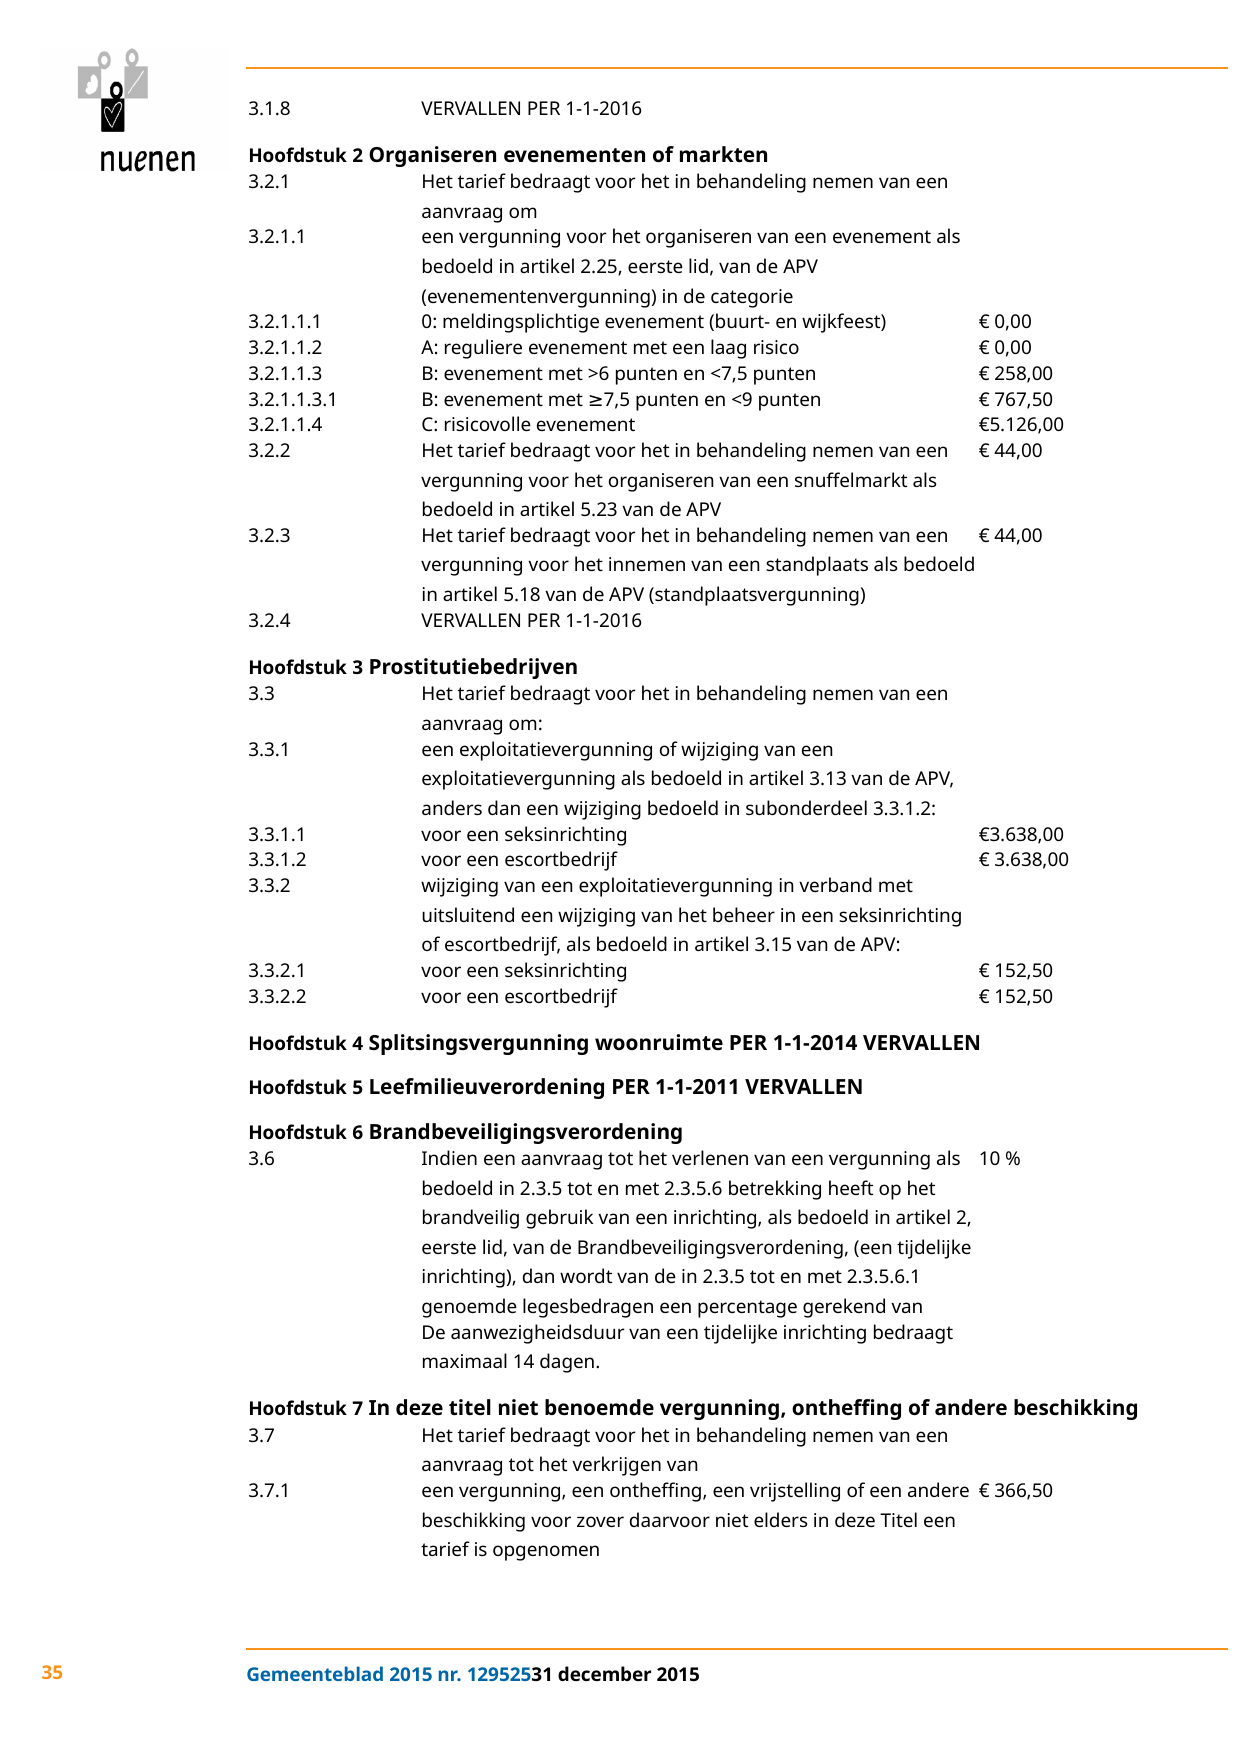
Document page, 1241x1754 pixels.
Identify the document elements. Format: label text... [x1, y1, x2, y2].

table_cell [979, 224, 1152, 308]
table_cell A: reguliere evenement met een laag risico [421, 334, 978, 360]
table_cell 3.2.1.1.1 [248, 309, 421, 334]
picture [41, 47, 231, 172]
table_header [979, 1422, 1152, 1477]
table_cell voor een seksinrichting [421, 821, 978, 846]
table_header Indien een aanvraag tot het verlenen van een vergunning als bedoeld in 2.3.5 tot en met 2.3.5.6 betrekking heeft op het brandveilig gebruik van een inrichting, als bedoeld in artikel 2, eerste lid, van de Brandbeveiligingsverordening, (een tijdelijke inrichting), dan wordt van de in 2.3.5 tot en met 2.3.5.6.1 genoemde legesbedragen een percentage gerekend van [421, 1145, 978, 1319]
table_cell [979, 1319, 1152, 1374]
table_header 10 % [979, 1145, 1152, 1319]
table_cell € 258,00 [979, 360, 1152, 386]
table_cell € 3.638,00 [979, 846, 1152, 872]
table_cell 3.2.1.1 [248, 224, 421, 308]
table_cell voor een escortbedrijf [421, 846, 978, 872]
table_cell 3.2.2 [248, 437, 421, 522]
table_cell voor een seksinrichting [421, 957, 978, 983]
table_cell Het tarief bedraagt voor het in behandeling nemen van een vergunning voor het innemen van een standplaats als bedoeld in artikel 5.18 van de APV (standplaatsvergunning) [421, 522, 978, 607]
table_cell 3.3.2.2 [248, 983, 421, 1008]
table_cell [979, 95, 1152, 121]
text Hoofdstuk 7 In deze titel niet benoemde vergunning, ontheffing of andere beschikking [248, 1393, 1152, 1422]
table_header [979, 168, 1152, 224]
table_cell [248, 1319, 421, 1374]
table_cell €5.126,00 [979, 411, 1152, 437]
table_cell 3.3.1.1 [248, 821, 421, 846]
table_cell VERVALLEN PER 1-1-2016 [421, 95, 978, 121]
table_cell € 0,00 [979, 309, 1152, 334]
table_cell 3.3.1 [248, 736, 421, 821]
table_cell 3.3.1.2 [248, 846, 421, 872]
table_cell Het tarief bedraagt voor het in behandeling nemen van een vergunning voor het organiseren van een snuffelmarkt als bedoeld in artikel 5.23 van de APV [421, 437, 978, 522]
table_cell [979, 607, 1152, 633]
table_cell een vergunning, een ontheffing, een vrijstelling of een andere beschikking voor zover daarvoor niet elders in deze Titel een tarief is opgenomen [421, 1478, 978, 1562]
table_cell 3.3.2.1 [248, 957, 421, 983]
table_cell [979, 736, 1152, 821]
table_header [979, 681, 1152, 736]
table_cell VERVALLEN PER 1-1-2016 [421, 607, 978, 633]
table_cell € 152,50 [979, 957, 1152, 983]
table_cell 3.2.1.1.4 [248, 411, 421, 437]
table_header 3.3 [248, 681, 421, 736]
table_cell 3.2.3 [248, 522, 421, 607]
table_cell € 767,50 [979, 386, 1152, 411]
table_cell € 152,50 [979, 983, 1152, 1008]
table_cell een exploitatievergunning of wijziging van een exploitatievergunning als bedoeld in artikel 3.13 van de APV, anders dan een wijziging bedoeld in subonderdeel 3.3.1.2: [421, 736, 978, 821]
table_header Het tarief bedraagt voor het in behandeling nemen van een aanvraag om: [421, 681, 978, 736]
table_cell 3.2.1.1.2 [248, 334, 421, 360]
table_header 3.7 [248, 1422, 421, 1477]
table_cell een vergunning voor het organiseren van een evenement als bedoeld in artikel 2.25, eerste lid, van de APV (evenementenvergunning) in de categorie [421, 224, 978, 308]
table_cell wijziging van een exploitatievergunning in verband met uitsluitend een wijziging van het beheer in een seksinrichting of escortbedrijf, als bedoeld in artikel 3.15 van de APV: [421, 872, 978, 957]
table_cell €3.638,00 [979, 821, 1152, 846]
table_cell 3.1.8 [248, 95, 421, 121]
table_header 3.6 [248, 1145, 421, 1319]
text Hoofdstuk 6 Brandbeveiligingsverordening [248, 1117, 1152, 1145]
table_cell 3.3.2 [248, 872, 421, 957]
table_cell 3.2.4 [248, 607, 421, 633]
table_cell 3.2.1.1.3.1 [248, 386, 421, 411]
table_cell 0: meldingsplichtige evenement (buurt- en wijkfeest) [421, 309, 978, 334]
table_cell [979, 872, 1152, 957]
table_cell C: risicovolle evenement [421, 411, 978, 437]
table_cell € 366,50 [979, 1478, 1152, 1562]
table_cell € 0,00 [979, 334, 1152, 360]
table_header 3.2.1 [248, 168, 421, 224]
table_cell B: evenement met >6 punten en <7,5 punten [421, 360, 978, 386]
text Hoofdstuk 2 Organiseren evenementen of markten [248, 140, 1152, 168]
table_cell € 44,00 [979, 522, 1152, 607]
text Hoofdstuk 4 Splitsingsvergunning woonruimte PER 1-1-2014 VERVALLEN [248, 1028, 1152, 1056]
table_header Het tarief bedraagt voor het in behandeling nemen van een aanvraag tot het verkrijgen van [421, 1422, 978, 1477]
table_cell voor een escortbedrijf [421, 983, 978, 1008]
table_cell 3.7.1 [248, 1478, 421, 1562]
table_cell B: evenement met ≥7,5 punten en <9 punten [421, 386, 978, 411]
text Hoofdstuk 3 Prostitutiebedrijven [248, 652, 1152, 680]
table_cell De aanwezigheidsduur van een tijdelijke inrichting bedraagt maximaal 14 dagen. [421, 1319, 978, 1374]
table_cell 3.2.1.1.3 [248, 360, 421, 386]
text Hoofdstuk 5 Leefmilieuverordening PER 1-1-2011 VERVALLEN [248, 1072, 1152, 1101]
table_cell € 44,00 [979, 437, 1152, 522]
table_header Het tarief bedraagt voor het in behandeling nemen van een aanvraag om [421, 168, 978, 224]
